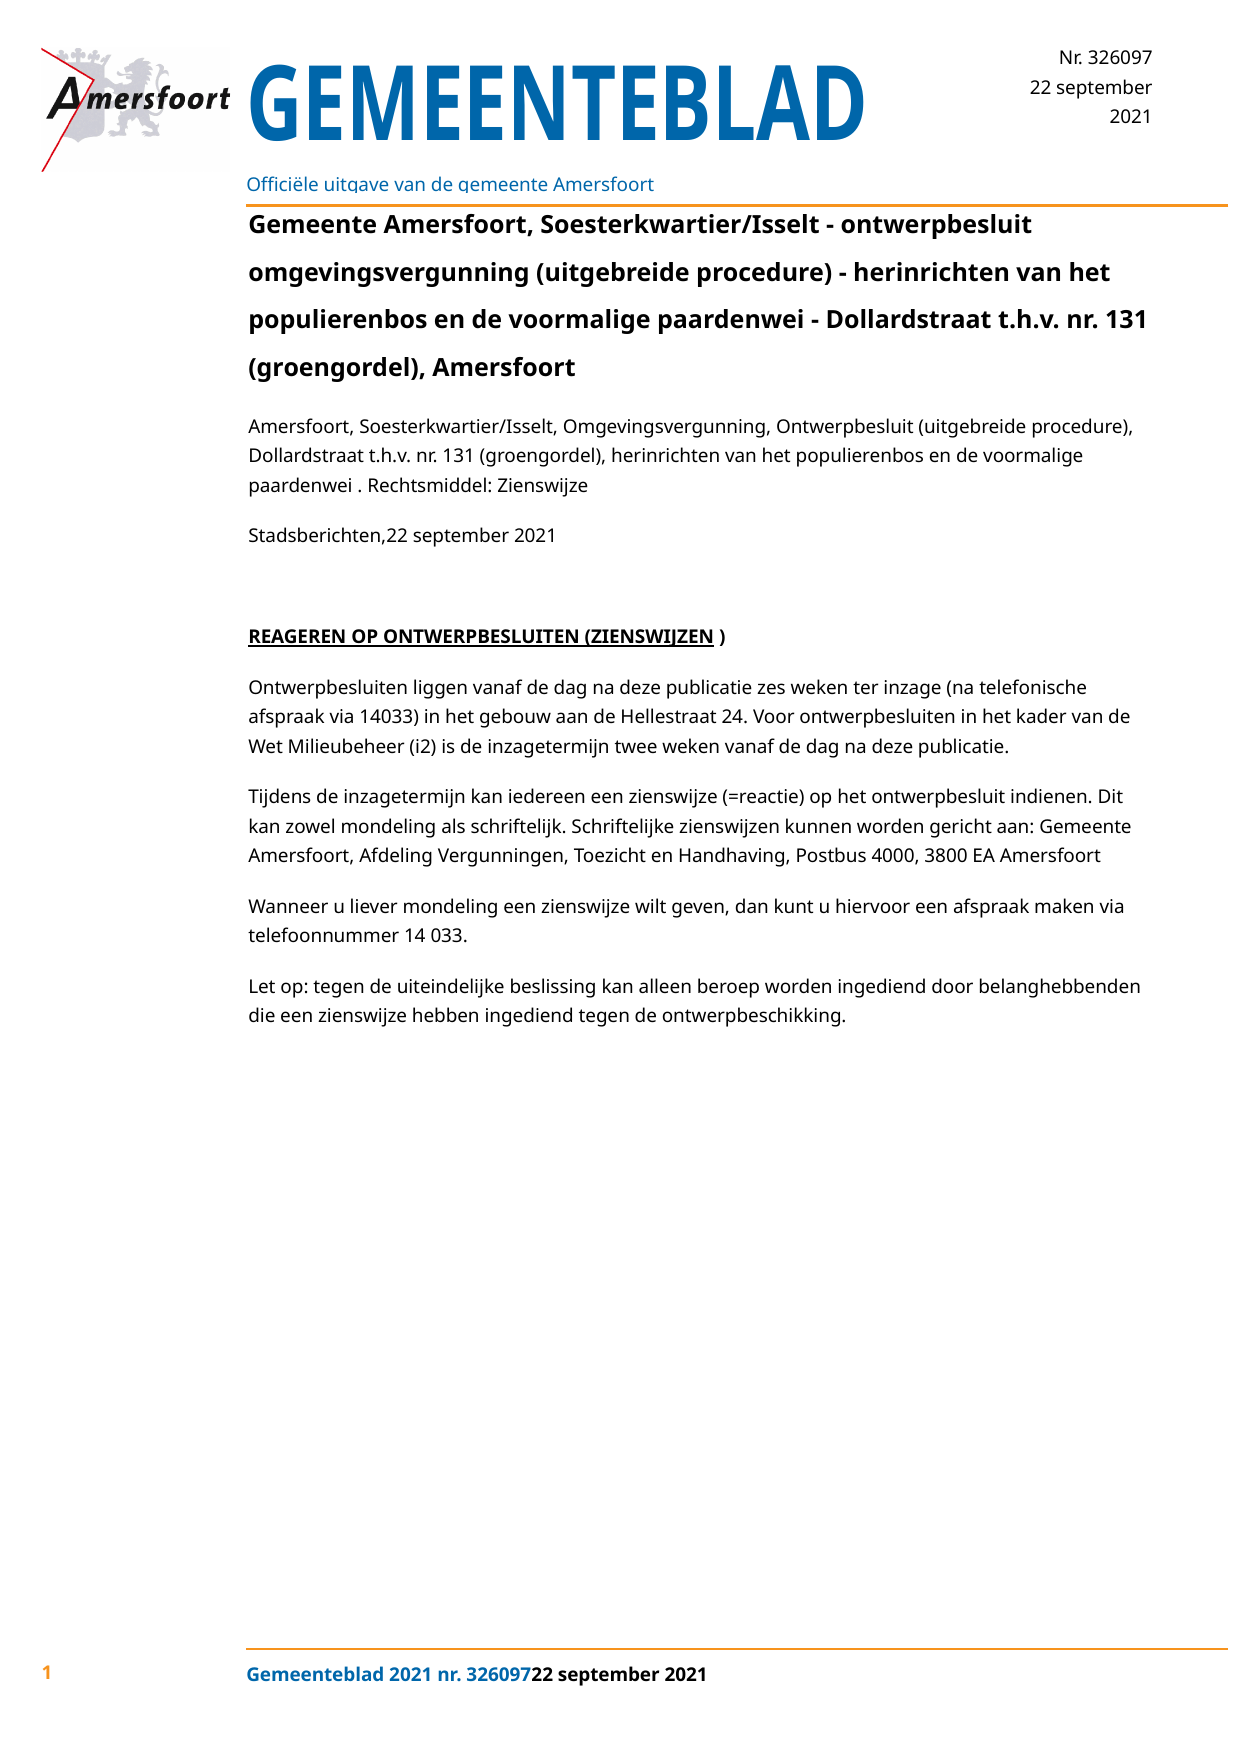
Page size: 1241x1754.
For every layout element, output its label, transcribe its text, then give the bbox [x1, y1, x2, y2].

text REAGEREN OP ONTWERPBESLUITEN (ZIENSWIJZEN ) [248, 623, 1152, 649]
picture [41, 47, 231, 172]
text Ontwerpbesluiten liggen vanaf de dag na deze publicatie zes weken ter inzage (na telefonische afspraak via 14033) in het gebouw aan de Hellestraat 24. Voor ontwerpbesluiten in het kader van de Wet Milieubeheer (i2) is de inzagetermijn twee weken vanaf de dag na deze publicatie. [248, 674, 1152, 759]
text Tijdens de inzagetermijn kan iedereen een zienswijze (=reactie) op het ontwerpbesluit indienen. Dit kan zowel mondeling als schriftelijk. Schriftelijke zienswijzen kunnen worden gericht aan: Gemeente Amersfoort, Afdeling Vergunningen, Toezicht en Handhaving, Postbus 4000, 3800 EA Amersfoort [248, 783, 1152, 868]
text Amersfoort, Soesterkwartier/Isselt, Omgevingsvergunning, Ontwerpbesluit (uitgebreide procedure), Dollardstraat t.h.v. nr. 131 (groengordel), herinrichten van het populierenbos en de voormalige paardenwei . Rechtsmiddel: Zienswijze [248, 413, 1152, 498]
text Gemeente Amersfoort, Soesterkwartier/Isselt - ontwerpbesluit omgevingsvergunning (uitgebreide procedure) - herinrichten van het populierenbos en de voormalige paardenwei - Dollardstraat t.h.v. nr. 131 (groengordel), Amersfoort [248, 207, 1152, 384]
text Stadsberichten,22 september 2021 [248, 523, 1152, 548]
text Let op: tegen de uiteindelijke beslissing kan alleen beroep worden ingediend door belanghebbenden die een zienswijze hebben ingediend tegen de ontwerpbeschikking. [248, 973, 1152, 1028]
text Wanneer u liever mondeling een zienswijze wilt geven, dan kunt u hiervoor een afspraak maken via telefoonnummer 14 033. [248, 893, 1152, 948]
